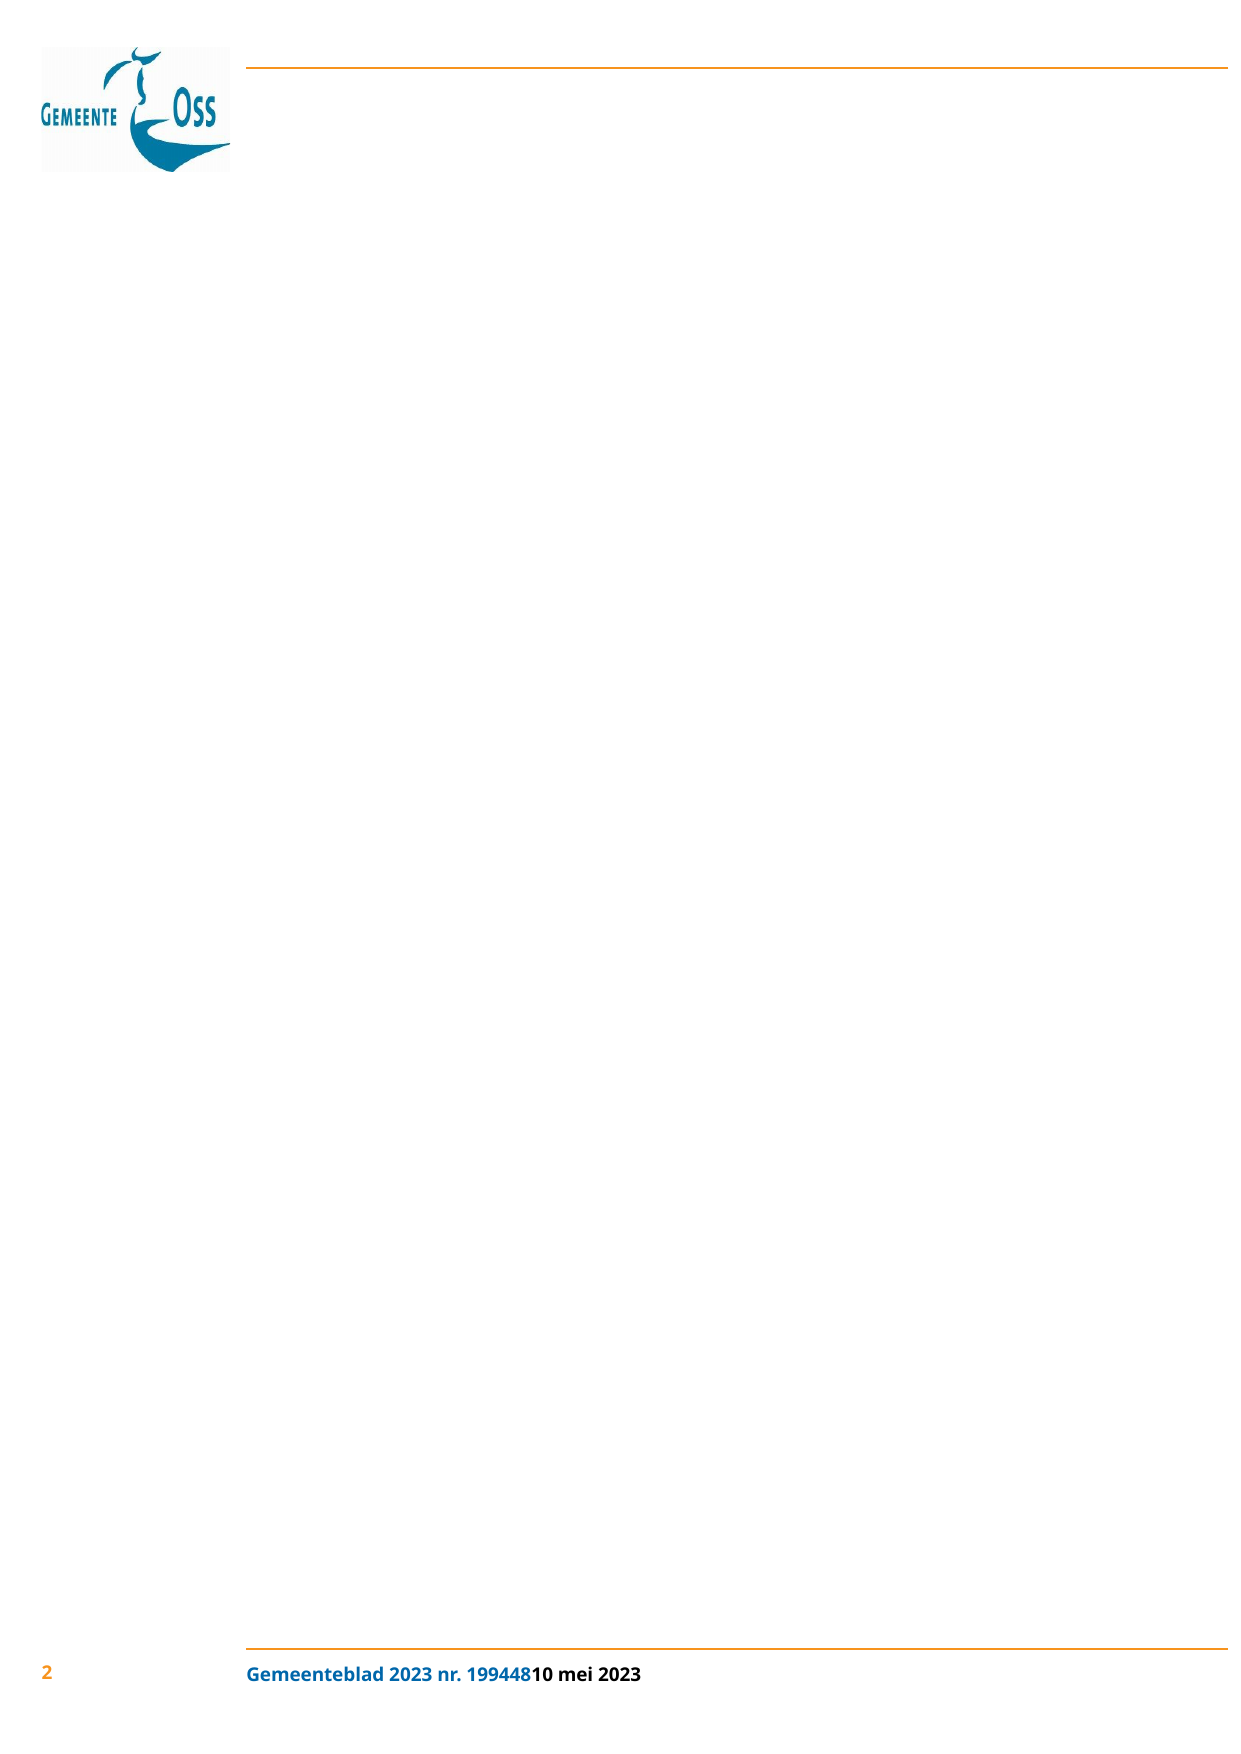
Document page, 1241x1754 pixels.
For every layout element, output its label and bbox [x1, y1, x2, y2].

picture [41, 47, 231, 172]
